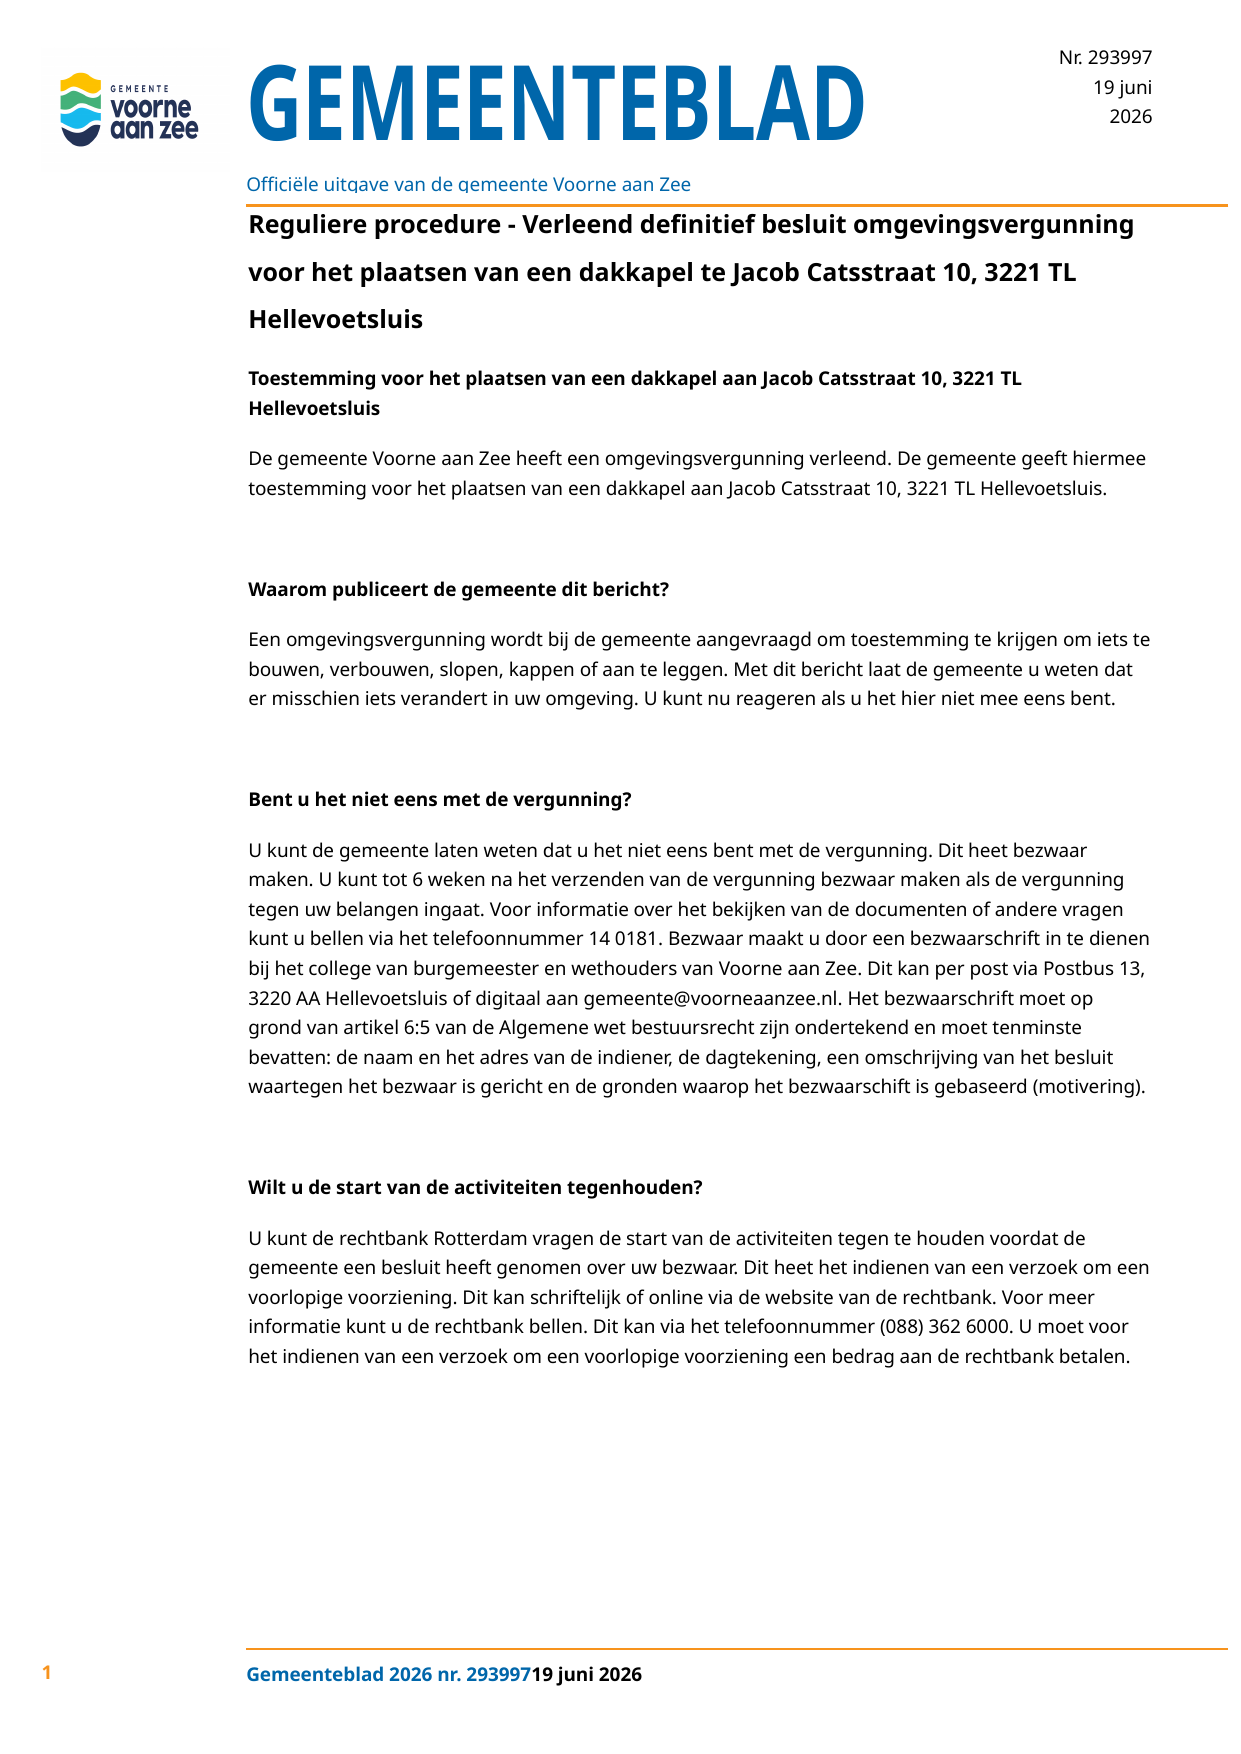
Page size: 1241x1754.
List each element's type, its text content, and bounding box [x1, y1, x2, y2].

text Wilt u de start van de activiteiten tegenhouden? [248, 1174, 1152, 1200]
text U kunt de rechtbank Rotterdam vragen de start van de activiteiten tegen te houden voordat de gemeente een besluit heeft genomen over uw bezwaar. Dit heet het indienen van een verzoek om een voorlopige voorziening. Dit kan schriftelijk of online via de website van de rechtbank. Voor meer informatie kunt u de rechtbank bellen. Dit kan via het telefoonnummer (088) 362 6000. U moet voor het indienen van een verzoek om een voorlopige voorziening een bedrag aan de rechtbank betalen. [248, 1225, 1152, 1369]
text Een omgevingsvergunning wordt bij de gemeente aangevraagd om toestemming te krijgen om iets te bouwen, verbouwen, slopen, kappen of aan te leggen. Met dit bericht laat de gemeente u weten dat er misschien iets verandert in uw omgeving. U kunt nu reageren als u het hier niet mee eens bent. [248, 626, 1152, 711]
text U kunt de gemeente laten weten dat u het niet eens bent met de vergunning. Dit heet bezwaar maken. U kunt tot 6 weken na het verzenden van de vergunning bezwaar maken als de vergunning tegen uw belangen ingaat. Voor informatie over het bekijken van de documenten of andere vragen kunt u bellen via het telefoonnummer 14 0181. Bezwaar maakt u door een bezwaarschrift in te dienen bij het college van burgemeester en wethouders van Voorne aan Zee. Dit kan per post via Postbus 13, 3220 AA Hellevoetsluis of digitaal aan gemeente@voorneaanzee.nl. Het bezwaarschrift moet op grond van artikel 6:5 van de Algemene wet bestuursrecht zijn ondertekend en moet tenminste bevatten: de naam en het adres van de indiener, de dagtekening, een omschrijving van het besluit waartegen het bezwaar is gericht en de gronden waarop het bezwaarschift is gebaseerd (motivering). [248, 837, 1152, 1099]
text De gemeente Voorne aan Zee heeft een omgevingsvergunning verleend. De gemeente geeft hiermee toestemming voor het plaatsen van een dakkapel aan Jacob Catsstraat 10, 3221 TL Hellevoetsluis. [248, 446, 1152, 501]
text Reguliere procedure - Verleend definitief besluit omgevingsvergunning voor het plaatsen van een dakkapel te Jacob Catsstraat 10, 3221 TL Hellevoetsluis [248, 207, 1152, 336]
picture [41, 47, 231, 172]
text Waarom publiceert de gemeente dit bericht? [248, 576, 1152, 602]
text Bent u het niet eens met de vergunning? [248, 786, 1152, 812]
text Toestemming voor het plaatsen van een dakkapel aan Jacob Catsstraat 10, 3221 TL Hellevoetsluis [248, 366, 1152, 421]
